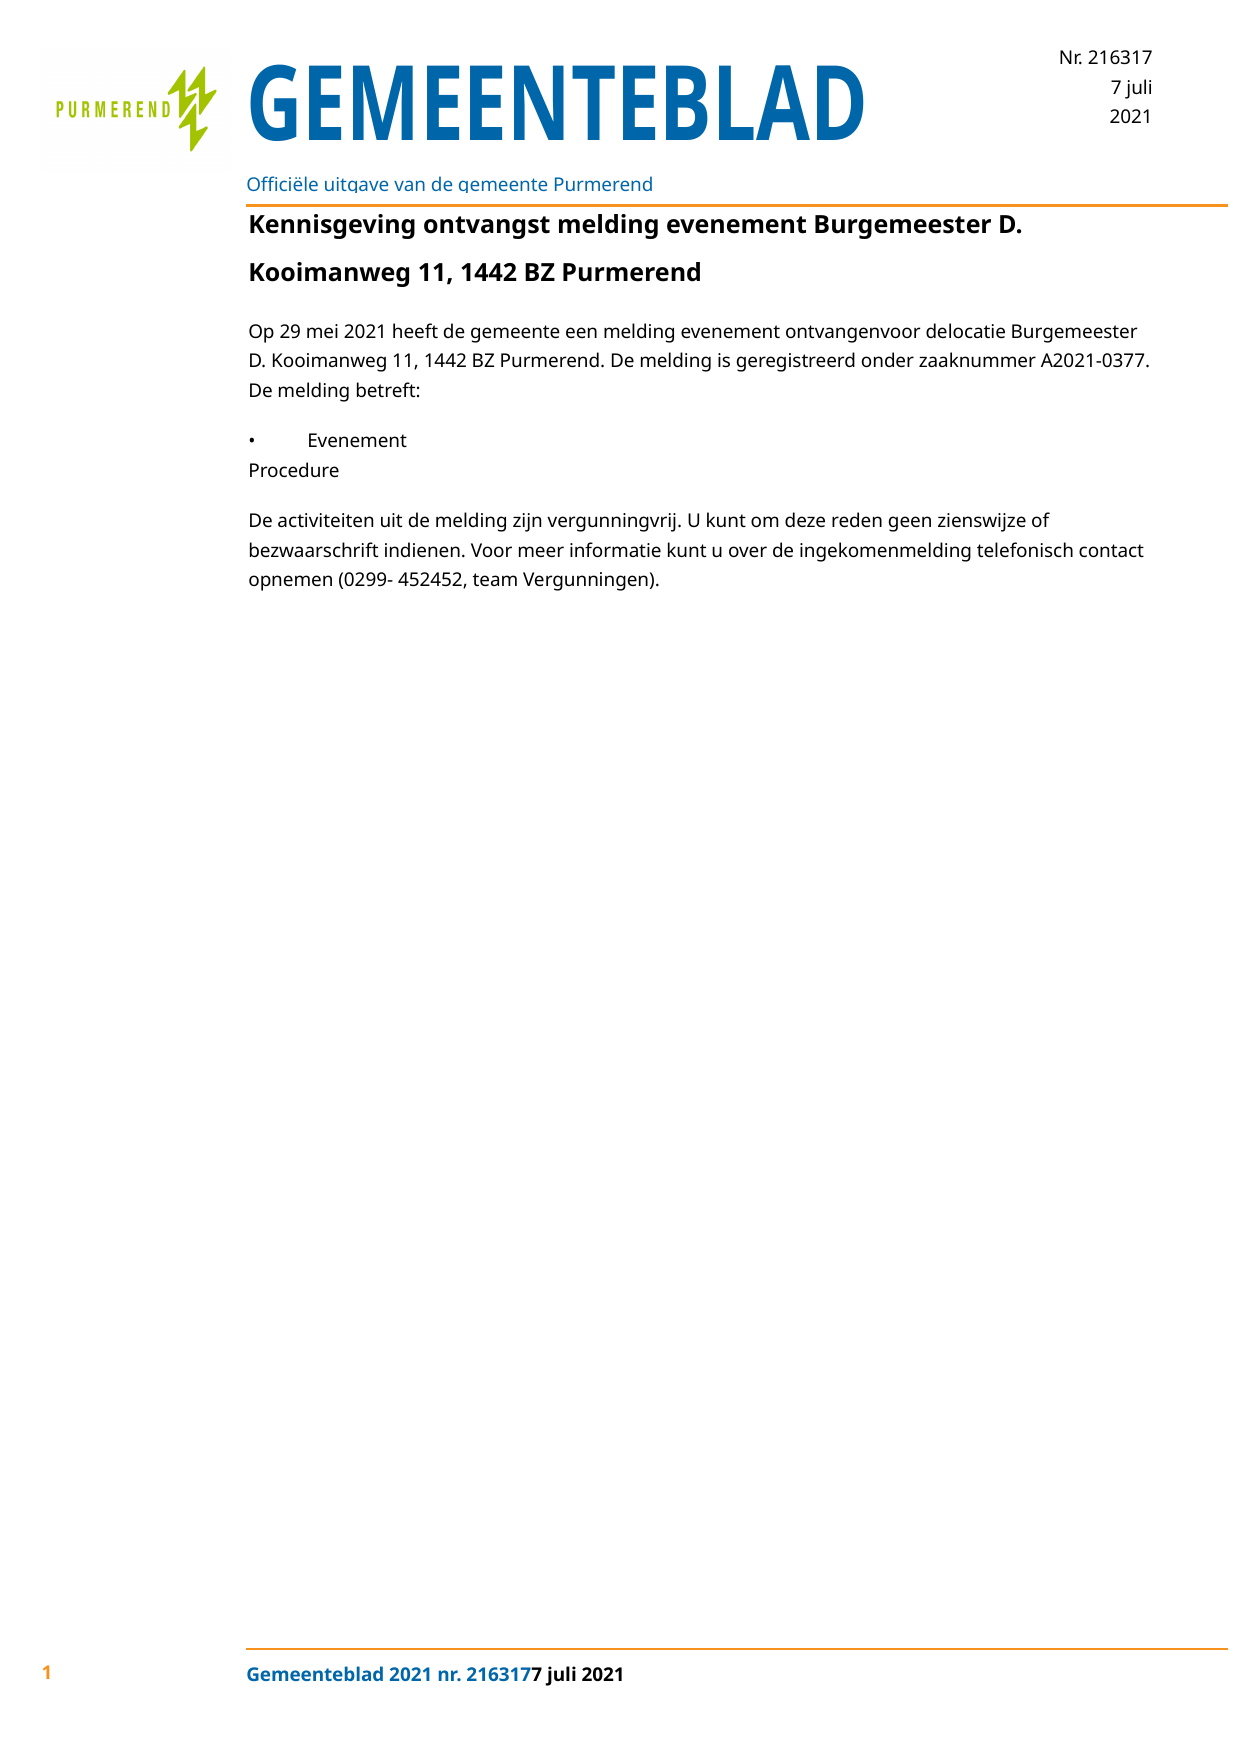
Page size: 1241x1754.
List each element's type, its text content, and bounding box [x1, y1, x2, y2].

text Op 29 mei 2021 heeft de gemeente een melding evenement ontvangenvoor delocatie Burgemeester D. Kooimanweg 11, 1442 BZ Purmerend. De melding is geregistreerd onder zaaknummer A2021-0377. De melding betreft: [248, 318, 1152, 403]
text De activiteiten uit de melding zijn vergunningvrij. U kunt om deze reden geen zienswijze of bezwaarschrift indienen. Voor meer informatie kunt u over de ingekomenmelding telefonisch contact opnemen (0299- 452452, team Vergunningen). [248, 507, 1152, 592]
list Evenement [248, 427, 1152, 453]
text Procedure [248, 457, 1152, 483]
picture [41, 47, 231, 172]
text Kennisgeving ontvangst melding evenement Burgemeester D. Kooimanweg 11, 1442 BZ Purmerend [248, 207, 1152, 288]
